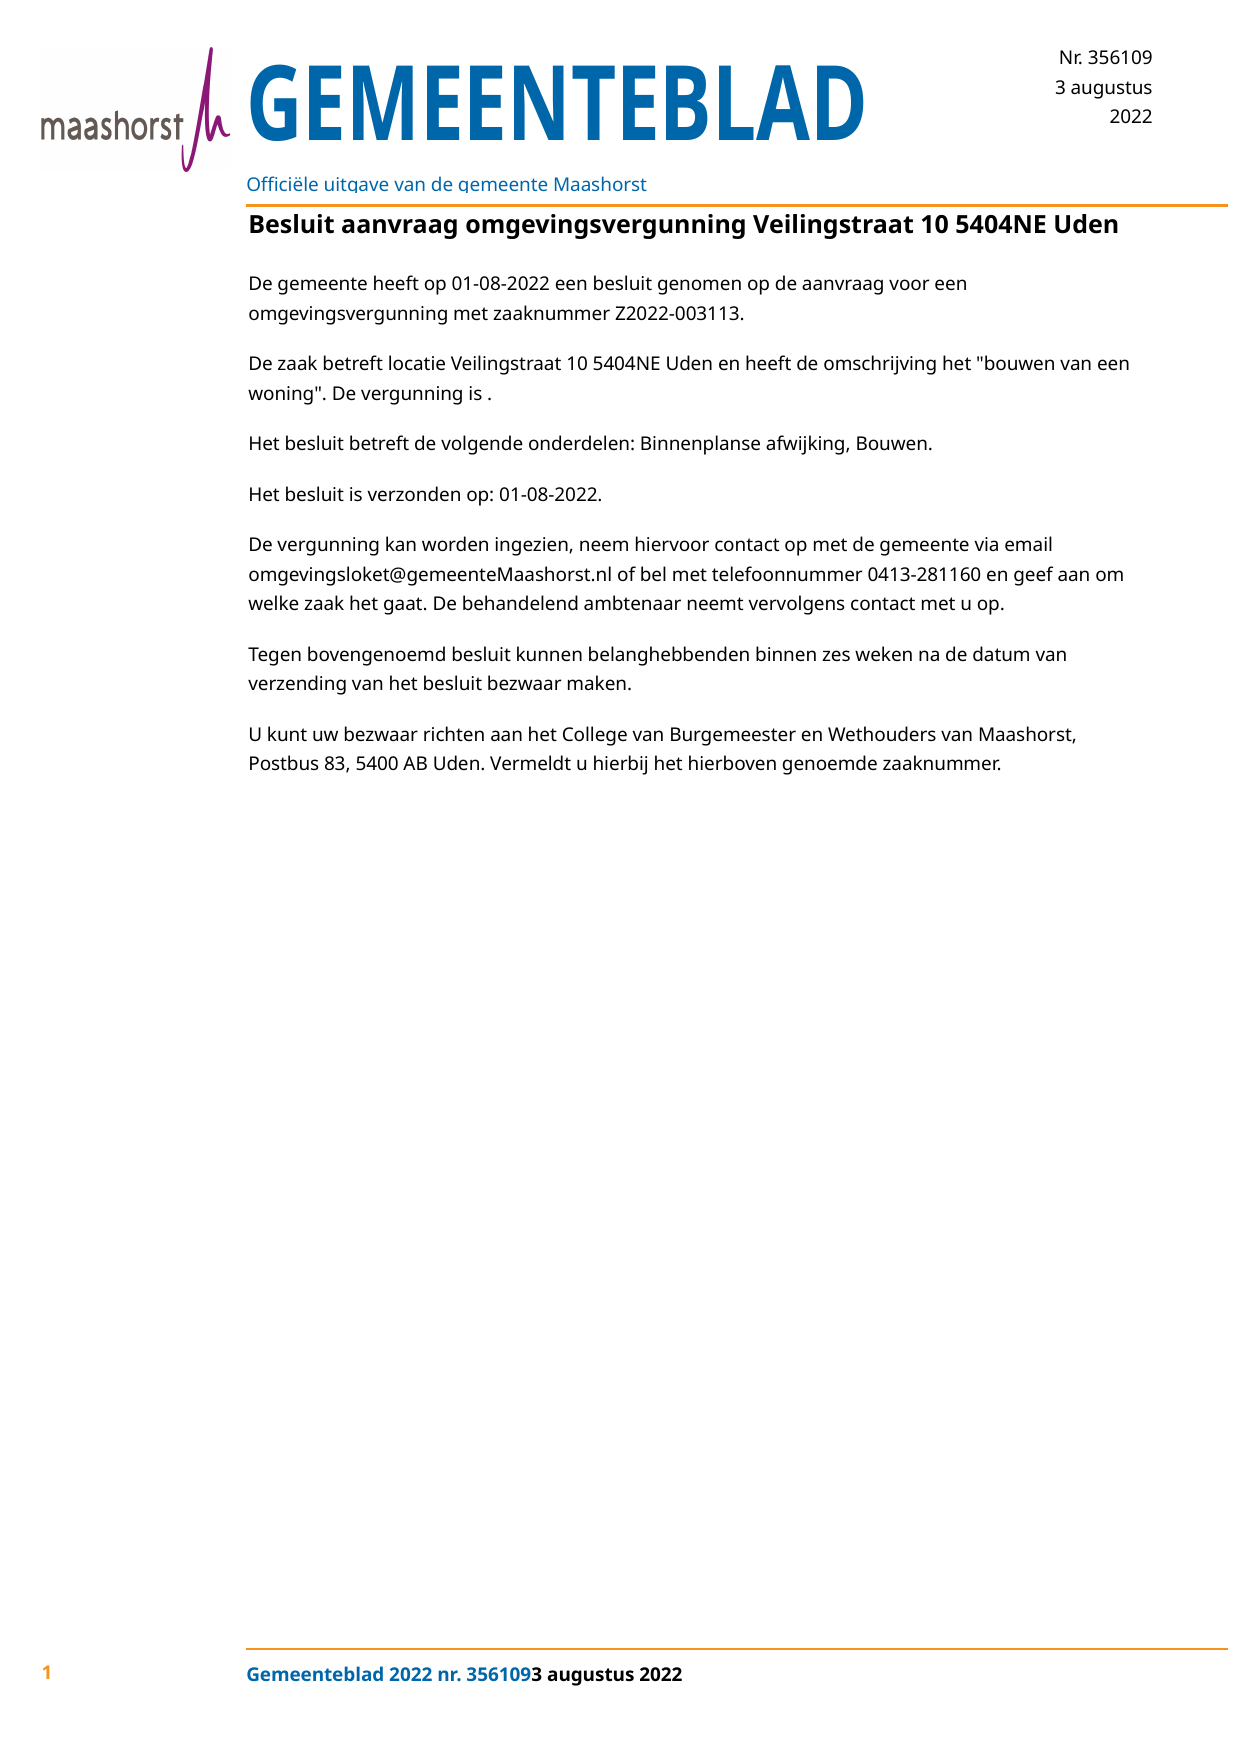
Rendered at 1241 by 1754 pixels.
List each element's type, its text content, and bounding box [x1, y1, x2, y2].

text De vergunning kan worden ingezien, neem hiervoor contact op met de gemeente via email omgevingsloket@gemeenteMaashorst.nl of bel met telefoonnummer 0413-281160 en geef aan om welke zaak het gaat. De behandelend ambtenaar neemt vervolgens contact met u op. [248, 531, 1152, 616]
text Tegen bovengenoemd besluit kunnen belanghebbenden binnen zes weken na de datum van verzending van het besluit bezwaar maken. [248, 641, 1152, 696]
text De zaak betreft locatie Veilingstraat 10 5404NE Uden en heeft de omschrijving het "bouwen van een woning". De vergunning is . [248, 350, 1152, 406]
text Besluit aanvraag omgevingsvergunning Veilingstraat 10 5404NE Uden [248, 207, 1152, 241]
text Het besluit betreft de volgende onderdelen: Binnenplanse afwijking, Bouwen. [248, 430, 1152, 456]
text U kunt uw bezwaar richten aan het College van Burgemeester en Wethouders van Maashorst, Postbus 83, 5400 AB Uden. Vermeldt u hierbij het hierboven genoemde zaaknummer. [248, 721, 1152, 776]
picture [41, 47, 231, 172]
text De gemeente heeft op 01-08-2022 een besluit genomen op de aanvraag voor een omgevingsvergunning met zaaknummer Z2022-003113. [248, 270, 1152, 326]
text Het besluit is verzonden op: 01-08-2022. [248, 481, 1152, 506]
